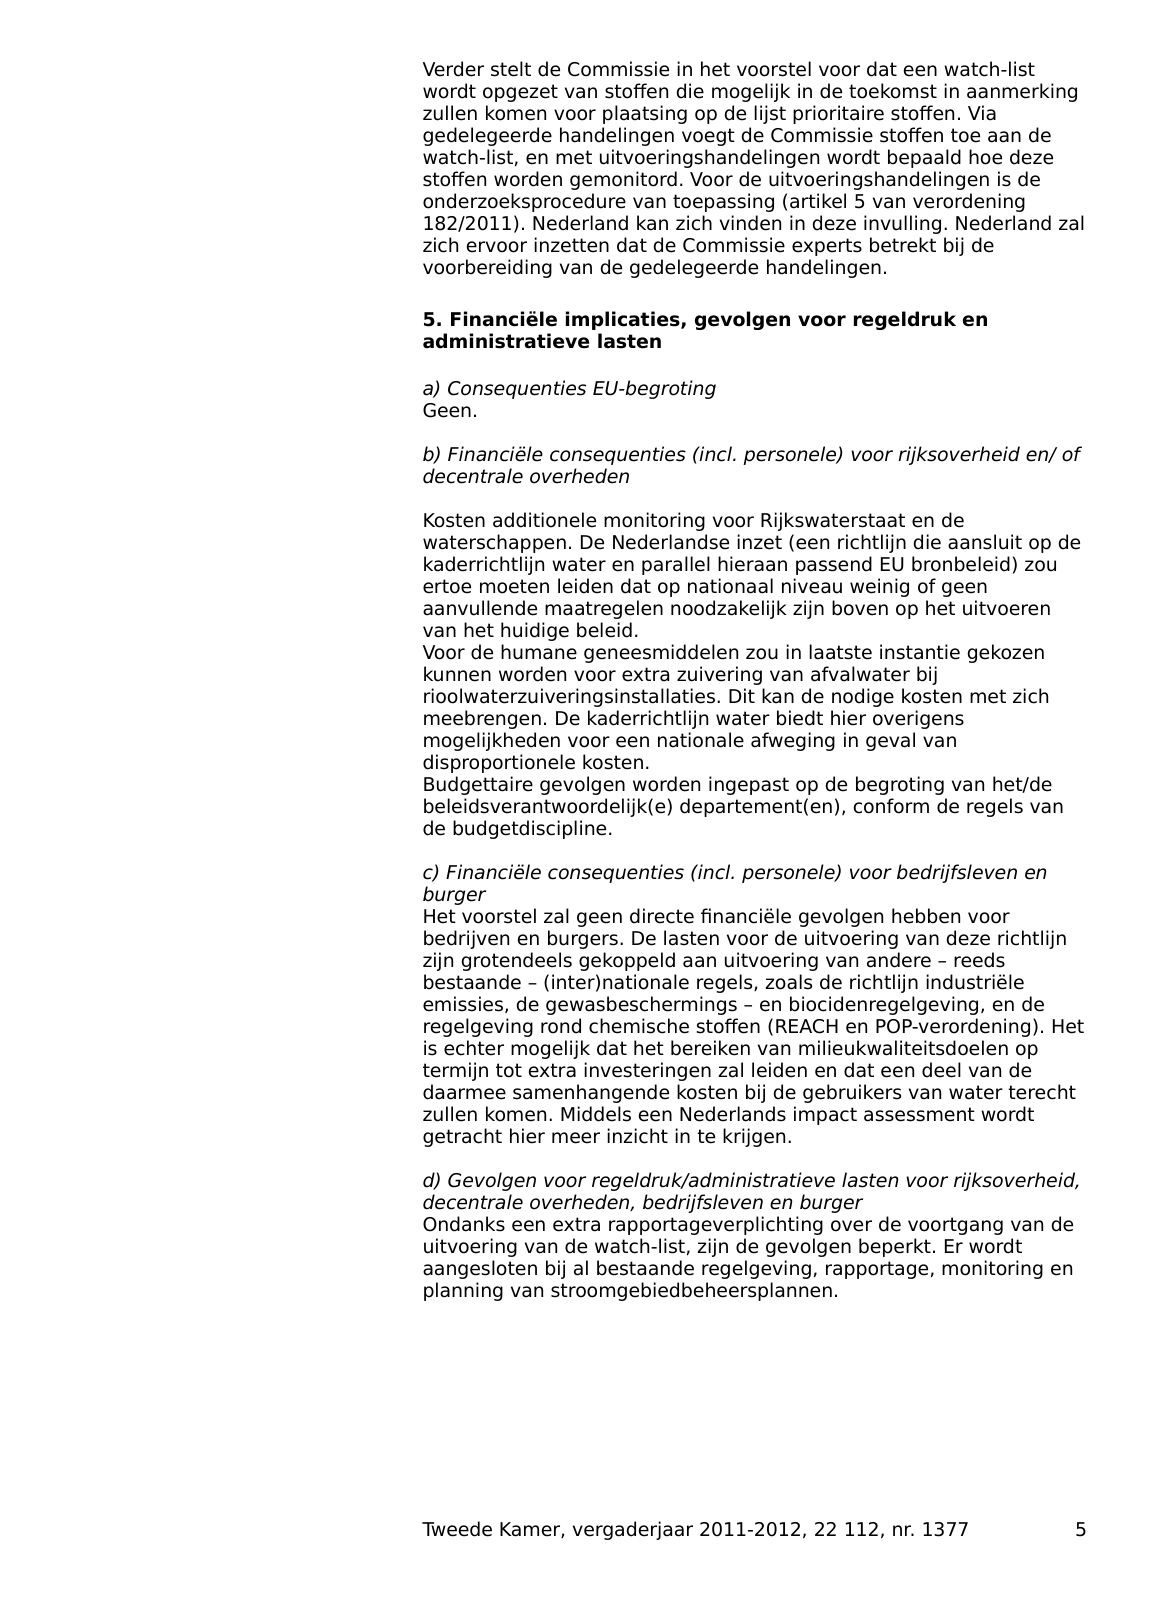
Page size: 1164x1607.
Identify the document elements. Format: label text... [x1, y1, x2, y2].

text Kosten additionele monitoring voor Rijkswaterstaat en de waterschappen. De Nederlandse inzet (een richtlijn die aansluit op de kaderrichtlijn water en parallel hieraan passend EU bronbeleid) zou ertoe moeten leiden dat op nationaal niveau weinig of geen aanvullende maatregelen noodzakelijk zijn boven op het uitvoeren van het huidige beleid. [422, 510, 1087, 642]
subtitle c) Financiële consequenties (incl. personele) voor bedrijfsleven en burger [422, 862, 1087, 906]
text Het voorstel zal geen directe financiële gevolgen hebben voor bedrijven en burgers. De lasten voor de uitvoering van deze richtlijn zijn grotendeels gekoppeld aan uitvoering van andere – reeds bestaande – (inter)nationale regels, zoals de richtlijn industriële emissies, de gewasbeschermings – en biocidenregelgeving, en de regelgeving rond chemische stoffen (REACH en POP-verordening). Het is echter mogelijk dat het bereiken van milieukwaliteitsdoelen op termijn tot extra investeringen zal leiden en dat een deel van de daarmee samenhangende kosten bij de gebruikers van water terecht zullen komen. Middels een Nederlands impact assessment wordt getracht hier meer inzicht in te krijgen. [422, 906, 1087, 1148]
text Ondanks een extra rapportageverplichting over de voortgang van de uitvoering van de watch-list, zijn de gevolgen beperkt. Er wordt aangesloten bij al bestaande regelgeving, rapportage, monitoring en planning van stroomgebiedbeheersplannen. [422, 1214, 1087, 1302]
subtitle 5. Financiële implicaties, gevolgen voor regeldruk en administratieve lasten [422, 309, 1087, 353]
subtitle d) Gevolgen voor regeldruk/administratieve lasten voor rijksoverheid, decentrale overheden, bedrijfsleven en burger [422, 1170, 1087, 1214]
subtitle a) Consequenties EU-begroting [422, 378, 1087, 400]
subtitle b) Financiële consequenties (incl. personele) voor rijksoverheid en/ of decentrale overheden [422, 444, 1087, 488]
text Voor de humane geneesmiddelen zou in laatste instantie gekozen kunnen worden voor extra zuivering van afvalwater bij rioolwaterzuiveringsinstallaties. Dit kan de nodige kosten met zich meebrengen. De kaderrichtlijn water biedt hier overigens mogelijkheden voor een nationale afweging in geval van disproportionele kosten. [422, 642, 1087, 774]
text Verder stelt de Commissie in het voorstel voor dat een watch-list wordt opgezet van stoffen die mogelijk in de toekomst in aanmerking zullen komen voor plaatsing op de lijst prioritaire stoffen. Via gedelegeerde handelingen voegt de Commissie stoffen toe aan de watch-list, en met uitvoeringshandelingen wordt bepaald hoe deze stoffen worden gemonitord. Voor de uitvoeringshandelingen is de onderzoeksprocedure van toepassing (artikel 5 van verordening 182/2011). Nederland kan zich vinden in deze invulling. Nederland zal zich ervoor inzetten dat de Commissie experts betrekt bij de voorbereiding van de gedelegeerde handelingen. [422, 59, 1087, 279]
text Budgettaire gevolgen worden ingepast op de begroting van het/de beleidsverantwoordelijk(e) departement(en), conform de regels van de budgetdiscipline. [422, 774, 1087, 840]
text Geen. [422, 400, 1087, 422]
